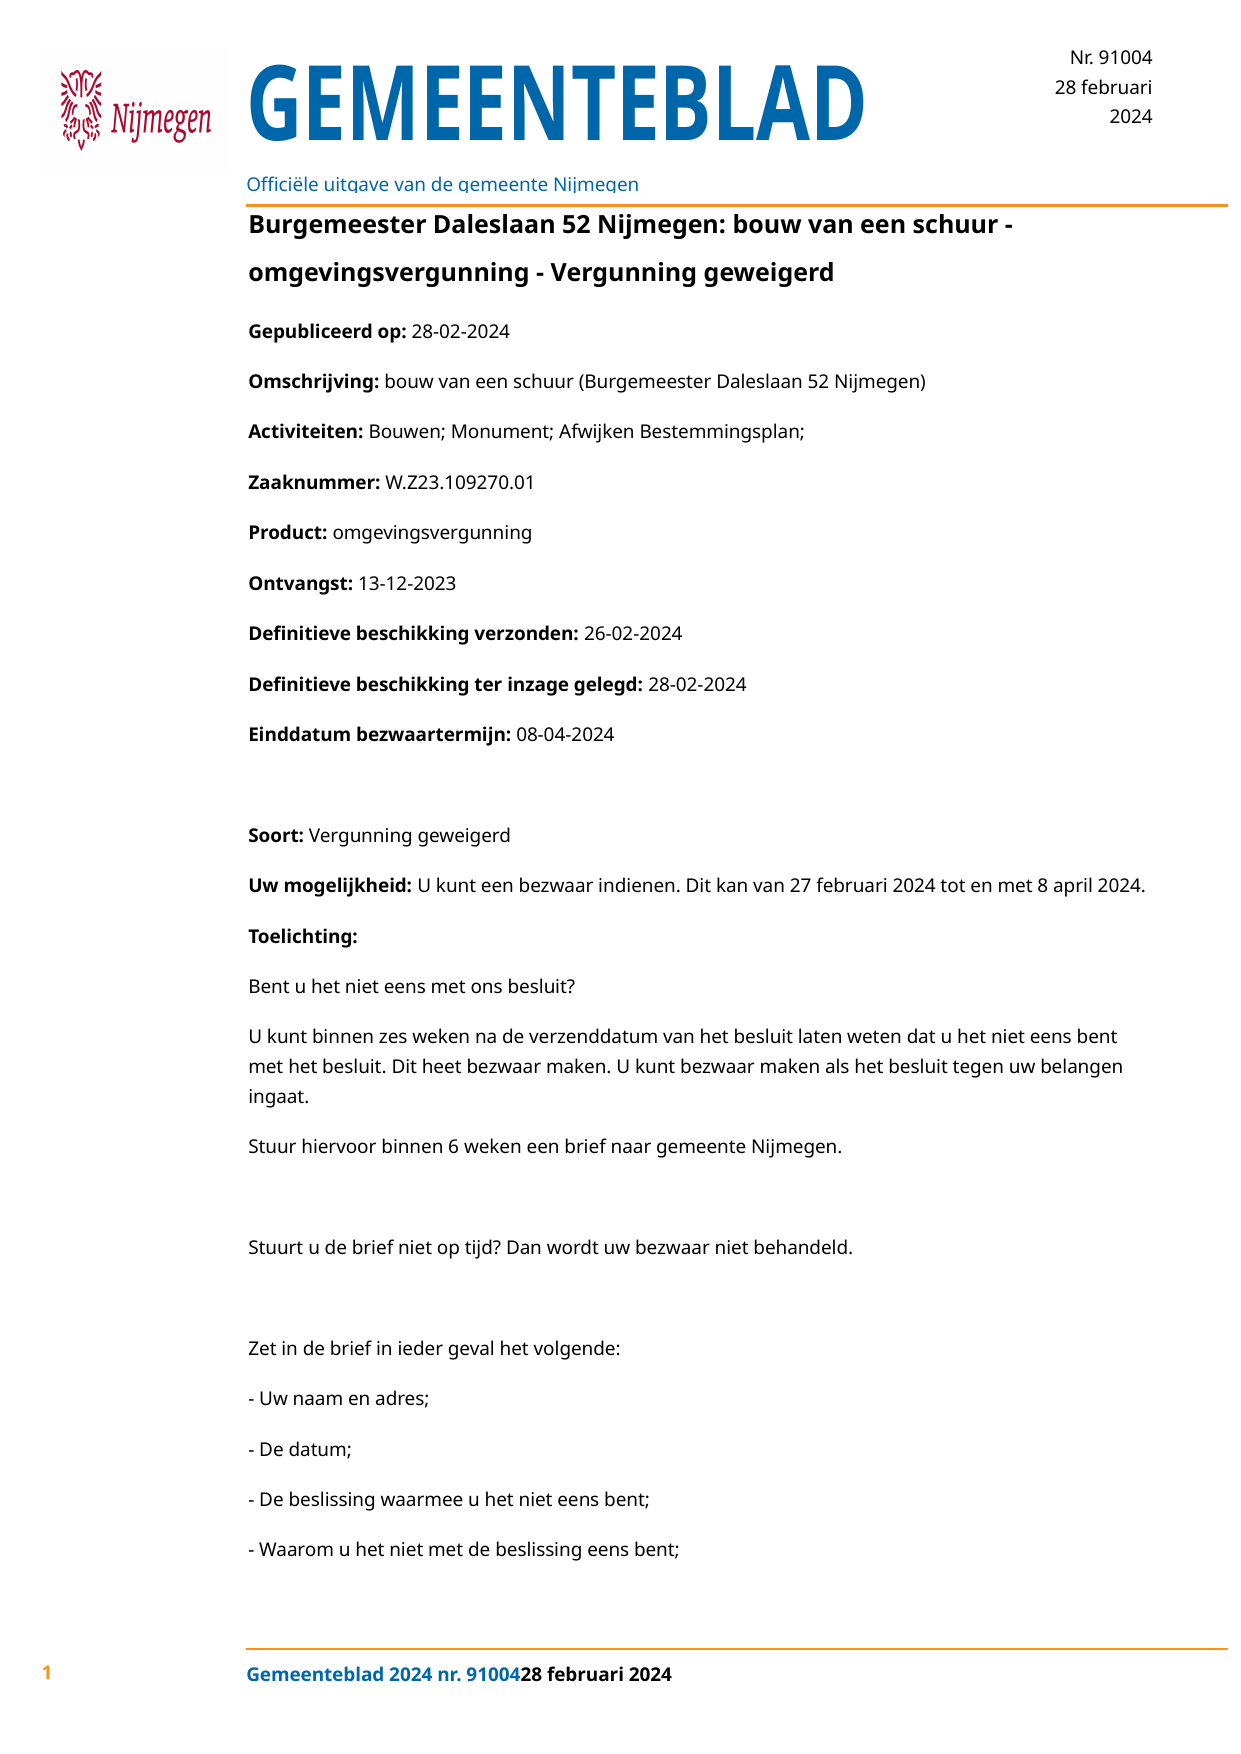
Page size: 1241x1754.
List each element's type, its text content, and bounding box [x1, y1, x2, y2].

text Burgemeester Daleslaan 52 Nijmegen: bouw van een schuur - omgevingsvergunning - Vergunning geweigerd [248, 207, 1152, 288]
text Definitieve beschikking verzonden: 26-02-2024 [248, 620, 1152, 646]
text Toelichting: [248, 923, 1152, 949]
text Zaaknummer: W.Z23.109270.01 [248, 469, 1152, 495]
text Zet in de brief in ieder geval het volgende: [248, 1335, 1152, 1361]
text Product: omgevingsvergunning [248, 519, 1152, 545]
text - De beslissing waarmee u het niet eens bent; [248, 1486, 1152, 1512]
text - Waarom u het niet met de beslissing eens bent; [248, 1537, 1152, 1562]
text Stuur hiervoor binnen 6 weken een brief naar gemeente Nijmegen. [248, 1133, 1152, 1159]
text U kunt binnen zes weken na de verzenddatum van het besluit laten weten dat u het niet eens bent met het besluit. Dit heet bezwaar maken. U kunt bezwaar maken als het besluit tegen uw belangen ingaat. [248, 1024, 1152, 1109]
text Uw mogelijkheid: U kunt een bezwaar indienen. Dit kan van 27 februari 2024 tot en met 8 april 2024. [248, 872, 1152, 898]
text Soort: Vergunning geweigerd [248, 822, 1152, 848]
text Ontvangst: 13-12-2023 [248, 570, 1152, 596]
text - De datum; [248, 1436, 1152, 1462]
text Einddatum bezwaartermijn: 08-04-2024 [248, 721, 1152, 747]
text Stuurt u de brief niet op tijd? Dan wordt uw bezwaar niet behandeld. [248, 1234, 1152, 1260]
text Activiteiten: Bouwen; Monument; Afwijken Bestemmingsplan; [248, 419, 1152, 444]
text Bent u het niet eens met ons besluit? [248, 973, 1152, 999]
text Gepubliceerd op: 28-02-2024 [248, 318, 1152, 344]
picture [41, 47, 231, 172]
text - Uw naam en adres; [248, 1385, 1152, 1411]
text Definitieve beschikking ter inzage gelegd: 28-02-2024 [248, 671, 1152, 697]
text Omschrijving: bouw van een schuur (Burgemeester Daleslaan 52 Nijmegen) [248, 368, 1152, 394]
